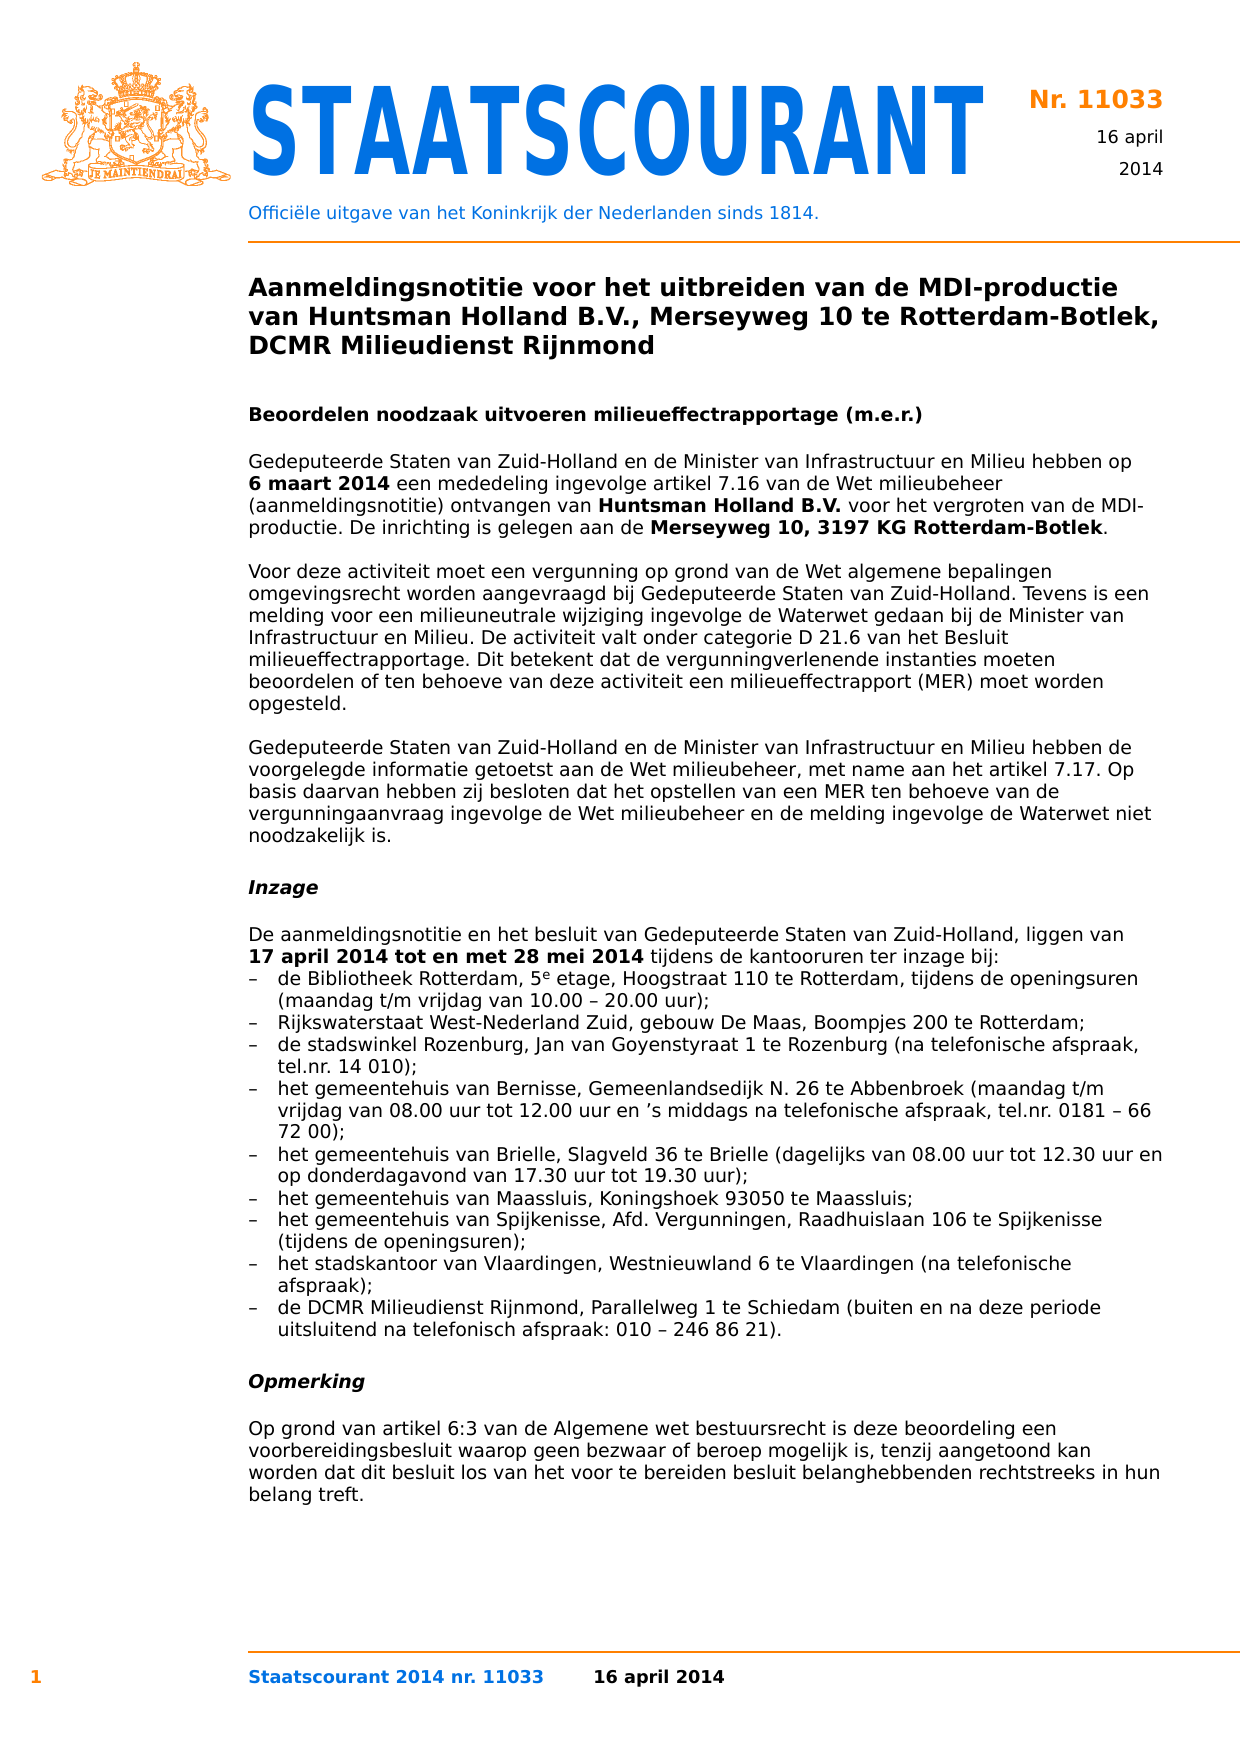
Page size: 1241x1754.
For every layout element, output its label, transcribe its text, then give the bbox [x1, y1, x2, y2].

table_header STAATSCOURANT [248, 62, 998, 203]
table_header [25, 62, 248, 241]
text Op grond van artikel 6:3 van de Algemene wet bestuursrecht is deze beoordeling een voorbereidingsbesluit waarop geen bezwaar of beroep mogelijk is, tenzij aangetoond kan worden dat dit besluit los van het voor te bereiden besluit belanghebbenden rechtstreeks in hun belang treft. [248, 1418, 1163, 1506]
picture [41, 62, 231, 186]
subtitle Beoordelen noodzaak uitvoeren milieueffectrapportage (m.e.r.) [248, 404, 1163, 426]
text Gedeputeerde Staten van Zuid-Holland en de Minister van Infrastructuur en Milieu hebben op 6 maart 2014 een mededeling ingevolge artikel 7.16 van de Wet milieubeheer (aanmeldingsnotitie) ontvangen van Huntsman Holland B.V. voor het vergroten van de MDI-productie. De inrichting is gelegen aan de Merseyweg 10, 3197 KG Rotterdam-Botlek. [248, 451, 1163, 539]
table_cell 16 april [998, 121, 1240, 153]
text – het gemeentehuis van Brielle, Slagveld 36 te Brielle (dagelijks van 08.00 uur tot 12.30 uur en op donderdagavond van 17.30 uur tot 19.30 uur); [248, 1143, 1163, 1187]
text – het gemeentehuis van Spijkenisse, Afd. Vergunningen, Raadhuislaan 106 te Spijkenisse (tijdens de openingsuren); [248, 1209, 1163, 1253]
table_cell Officiële uitgave van het Koninkrijk der Nederlanden sinds 1814. [248, 203, 1240, 241]
text – de DCMR Milieudienst Rijnmond, Parallelweg 1 te Schiedam (buiten en na deze periode uitsluitend na telefonisch afspraak: 010 – 246 86 21). [248, 1297, 1163, 1341]
table_header Nr. 11033 [998, 62, 1240, 121]
subtitle Opmerking [248, 1371, 1163, 1393]
subtitle Inzage [248, 877, 1163, 899]
subtitle Aanmeldingsnotitie voor het uitbreiden van de MDI-productie van Huntsman Holland B.V., Merseyweg 10 te Rotterdam-Botlek, DCMR Milieudienst Rijnmond [248, 273, 1163, 361]
text – het gemeentehuis van Bernisse, Gemeenlandsedijk N. 26 te Abbenbroek (maandag t/m vrijdag van 08.00 uur tot 12.00 uur en ’s middags na telefonische afspraak, tel.nr. 0181 – 66 72 00); [248, 1077, 1163, 1143]
text – de stadswinkel Rozenburg, Jan van Goyenstyraat 1 te Rozenburg (na telefonische afspraak, tel.nr. 14 010); [248, 1033, 1163, 1077]
text Gedeputeerde Staten van Zuid-Holland en de Minister van Infrastructuur en Milieu hebben de voorgelegde informatie getoetst aan de Wet milieubeheer, met name aan het artikel 7.17. Op basis daarvan hebben zij besloten dat het opstellen van een MER ten behoeve van de vergunningaanvraag ingevolge de Wet milieubeheer en de melding ingevolge de Waterwet niet noodzakelijk is. [248, 737, 1163, 847]
text Voor deze activiteit moet een vergunning op grond van de Wet algemene bepalingen omgevingsrecht worden aangevraagd bij Gedeputeerde Staten van Zuid-Holland. Tevens is een melding voor een milieuneutrale wijziging ingevolge de Waterwet gedaan bij de Minister van Infrastructuur en Milieu. De activiteit valt onder categorie D 21.6 van het Besluit milieueffectrapportage. Dit betekent dat de vergunningverlenende instanties moeten beoordelen of ten behoeve van deze activiteit een milieueffectrapport (MER) moet worden opgesteld. [248, 561, 1163, 715]
text – het stadskantoor van Vlaardingen, Westnieuwland 6 te Vlaardingen (na telefonische afspraak); [248, 1253, 1163, 1297]
table_cell 2014 [998, 153, 1240, 203]
text – Rijkswaterstaat West-Nederland Zuid, gebouw De Maas, Boompjes 200 te Rotterdam; [248, 1012, 1163, 1033]
text – de Bibliotheek Rotterdam, 5e etage, Hoogstraat 110 te Rotterdam, tijdens de openingsuren (maandag t/m vrijdag van 10.00 – 20.00 uur); [248, 968, 1163, 1012]
text – het gemeentehuis van Maassluis, Koningshoek 93050 te Maassluis; [248, 1187, 1163, 1209]
text De aanmeldingsnotitie en het besluit van Gedeputeerde Staten van Zuid-Holland, liggen van 17 april 2014 tot en met 28 mei 2014 tijdens de kantooruren ter inzage bij: [248, 924, 1163, 968]
